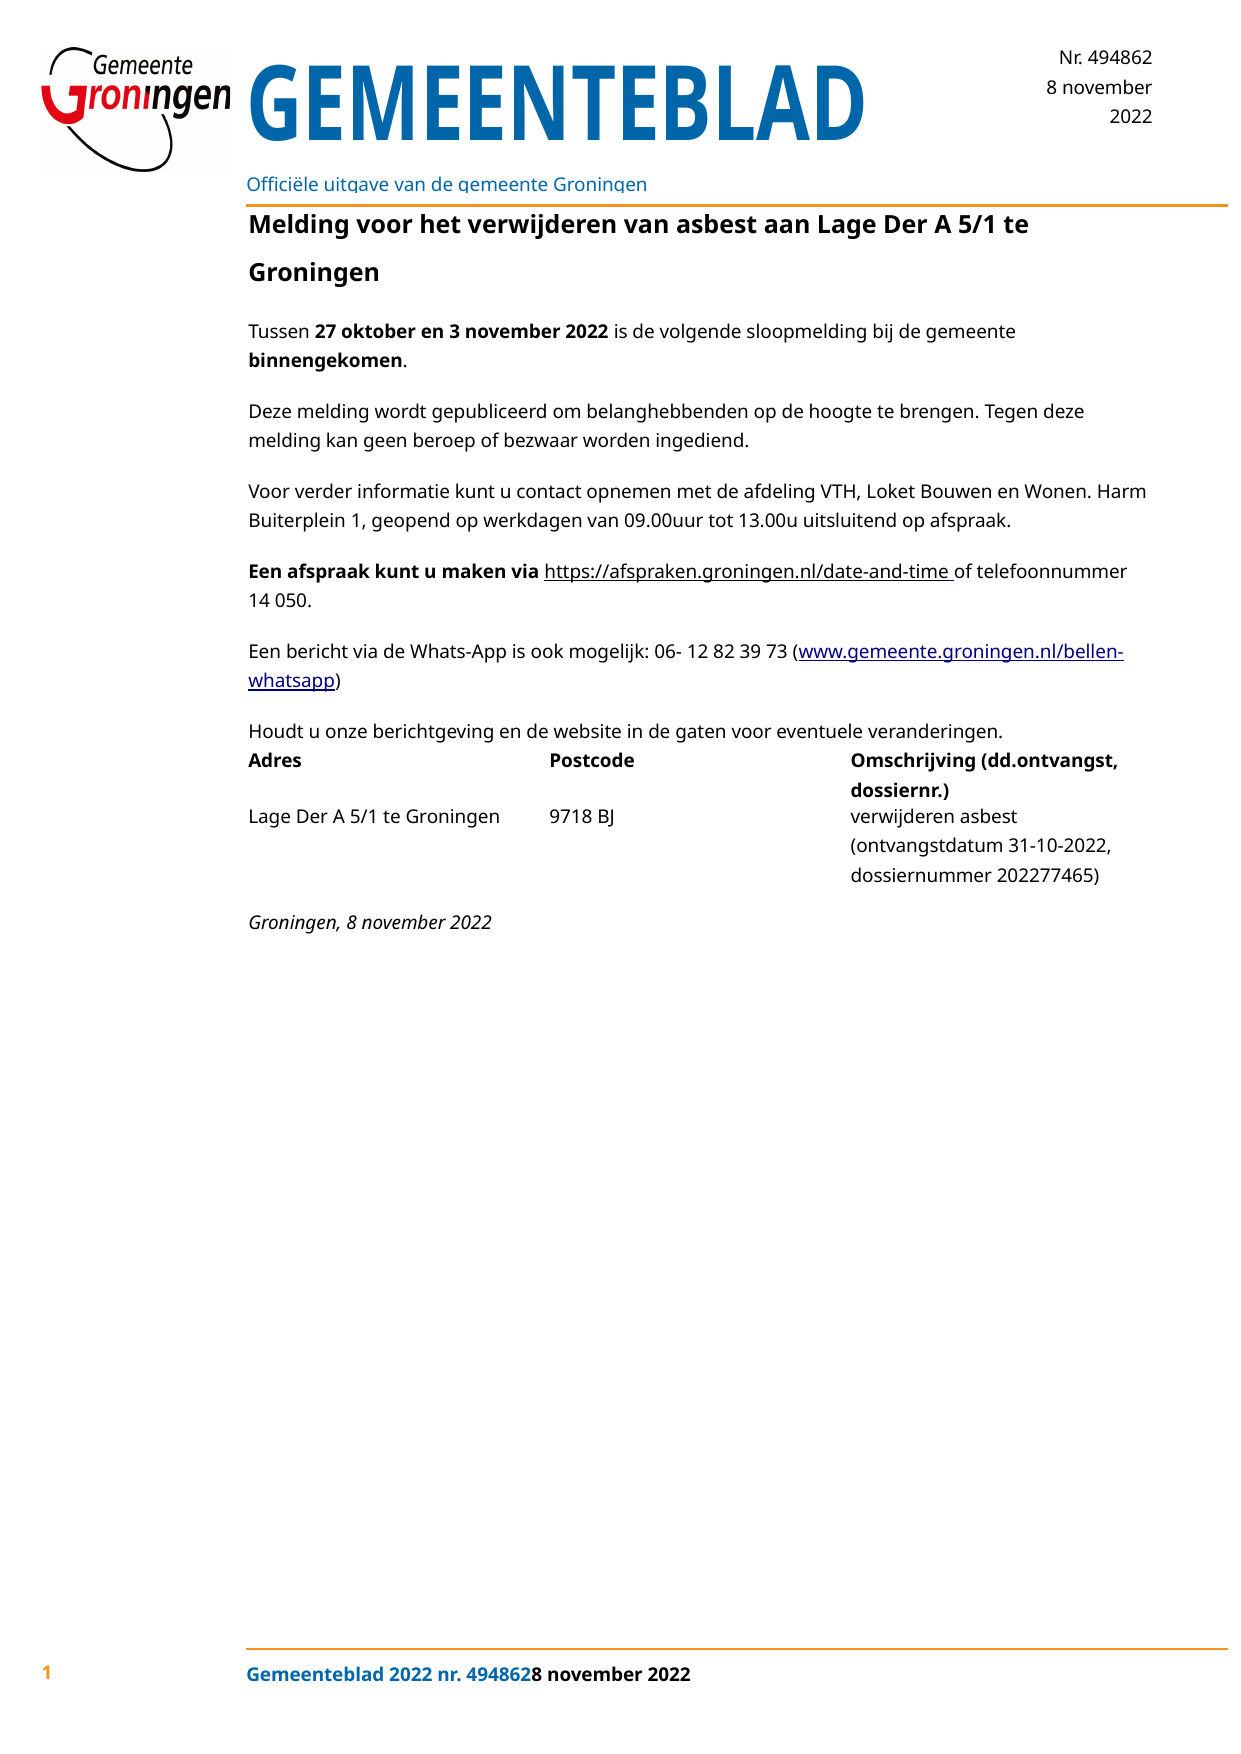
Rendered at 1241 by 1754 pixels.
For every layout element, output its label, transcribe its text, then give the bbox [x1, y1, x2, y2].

text Voor verder informatie kunt u contact opnemen met de afdeling VTH, Loket Bouwen en Wonen. Harm Buiterplein 1, geopend op werkdagen van 09.00uur tot 13.00u uitsluitend op afspraak. [248, 478, 1152, 533]
text Tussen 27 oktober en 3 november 2022 is de volgende sloopmelding bij de gemeente binnengekomen. [248, 318, 1152, 373]
picture [41, 47, 231, 172]
table_header Postcode [549, 748, 850, 803]
table_header Omschrijving (dd.ontvangst, dossiernr.) [850, 748, 1152, 803]
table_cell 9718 BJ [549, 803, 850, 888]
table_header Adres [248, 748, 549, 803]
text Een bericht via de Whats-App is ook mogelijk: 06- 12 82 39 73 (www.gemeente.groningen.nl/bellen-whatsapp) [248, 638, 1152, 693]
text Melding voor het verwijderen van asbest aan Lage Der A 5/1 te Groningen [248, 207, 1152, 288]
text Houdt u onze berichtgeving en de website in de gaten voor eventuele veranderingen. [248, 718, 1152, 744]
text Groningen, 8 november 2022 [248, 909, 1152, 935]
text Een afspraak kunt u maken via https://afspraken.groningen.nl/date-and-time of telefoonnummer 14 050. [248, 558, 1152, 613]
text Deze melding wordt gepubliceerd om belanghebbenden op de hoogte te brengen. Tegen deze melding kan geen beroep of bezwaar worden ingediend. [248, 398, 1152, 453]
table_cell Lage Der A 5/1 te Groningen [248, 803, 549, 888]
table_cell verwijderen asbest (ontvangstdatum 31-10-2022, dossiernummer 202277465) [850, 803, 1152, 888]
